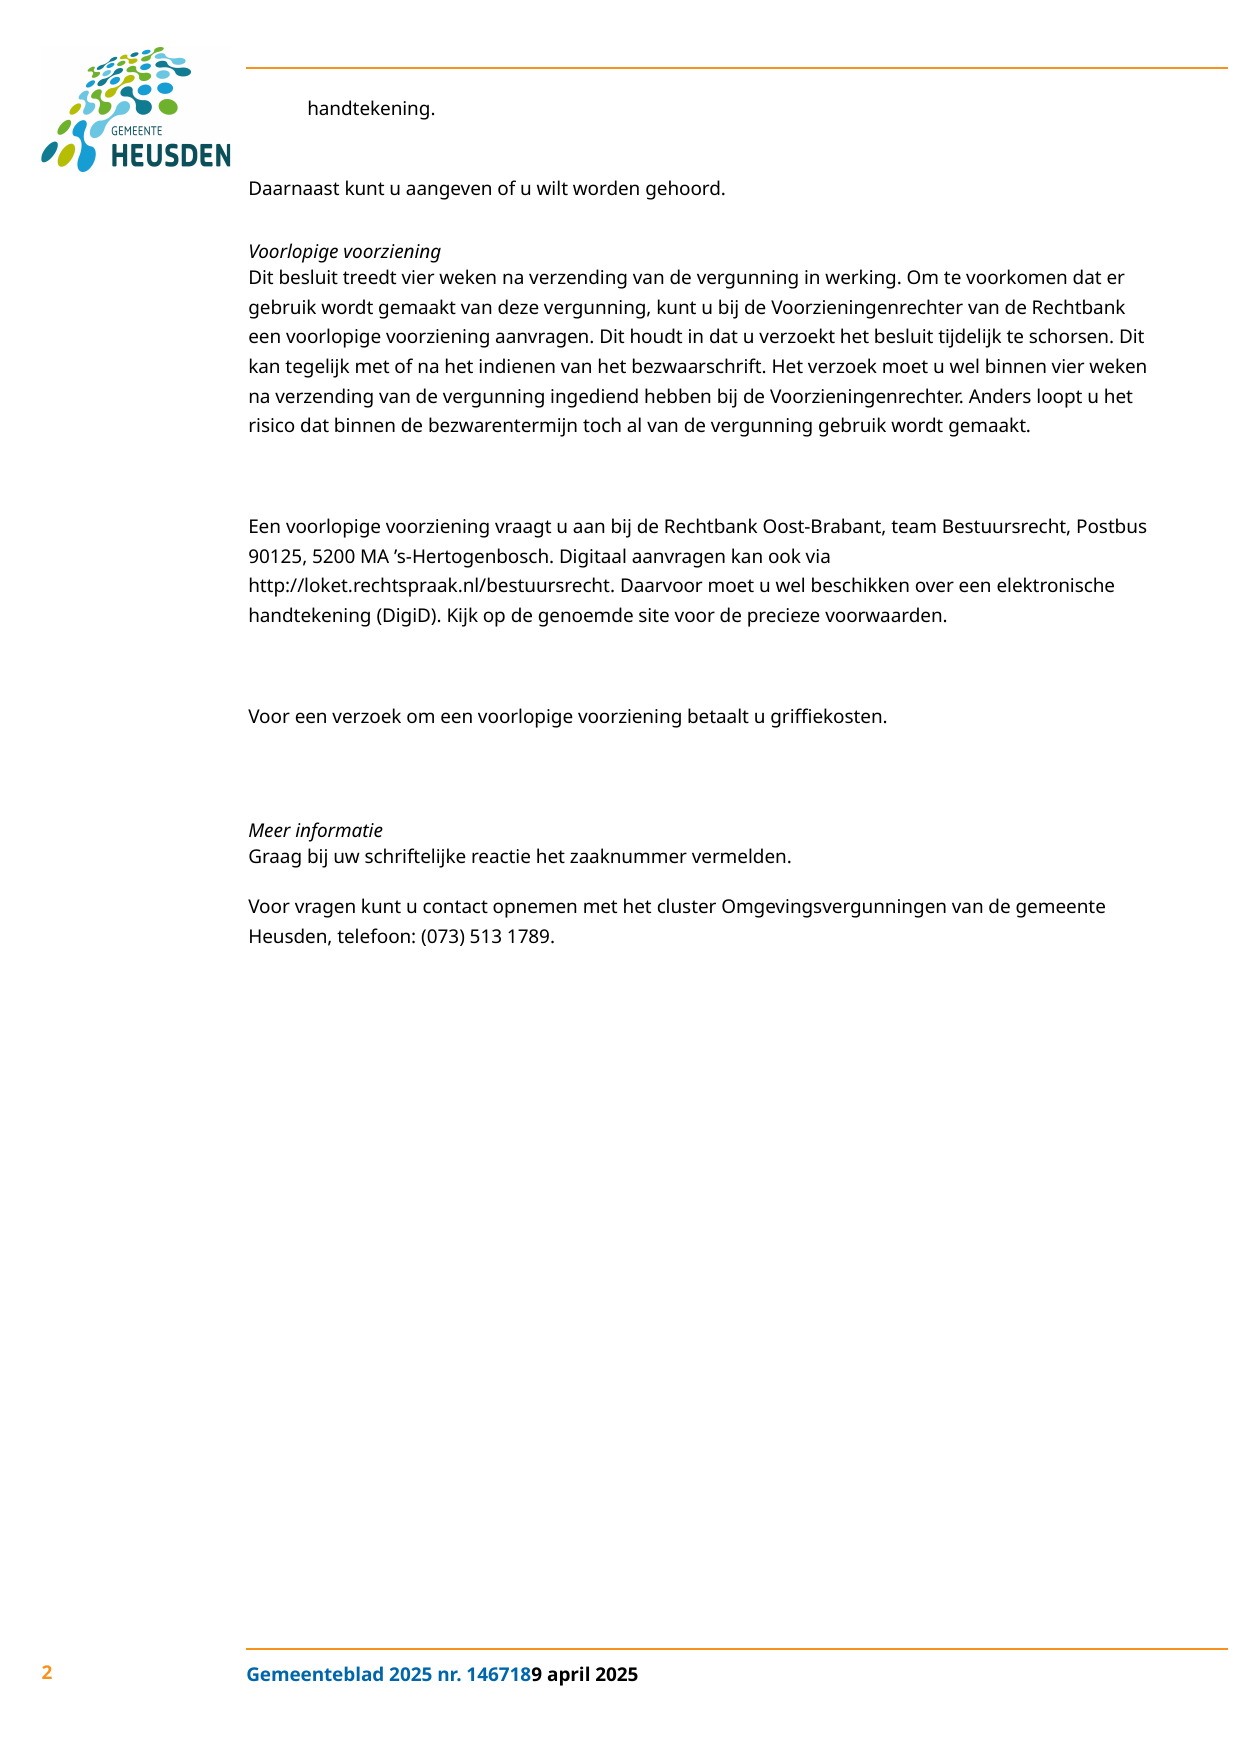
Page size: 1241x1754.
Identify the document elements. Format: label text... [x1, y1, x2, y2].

text Daarnaast kunt u aangeven of u wilt worden gehoord. [248, 175, 1152, 201]
list handtekening. [248, 95, 1152, 121]
text Voor een verzoek om een voorlopige voorziening betaalt u griffiekosten. [248, 703, 1152, 728]
text Voor vragen kunt u contact opnemen met het cluster Omgevingsvergunningen van de gemeente Heusden, telefoon: (073) 513 1789. [248, 893, 1152, 949]
text Meer informatie [248, 817, 1152, 843]
text Voorlopige voorziening [248, 239, 1152, 264]
picture [41, 47, 231, 172]
text Dit besluit treedt vier weken na verzending van de vergunning in werking. Om te voorkomen dat er gebruik wordt gemaakt van deze vergunning, kunt u bij de Voorzieningenrechter van de Rechtbank een voorlopige voorziening aanvragen. Dit houdt in dat u verzoekt het besluit tijdelijk te schorsen. Dit kan tegelijk met of na het indienen van het bezwaarschrift. Het verzoek moet u wel binnen vier weken na verzending van de vergunning ingediend hebben bij de Voorzieningenrechter. Anders loopt u het risico dat binnen de bezwarentermijn toch al van de vergunning gebruik wordt gemaakt. [248, 264, 1152, 438]
text Graag bij uw schriftelijke reactie het zaaknummer vermelden. [248, 843, 1152, 869]
text Een voorlopige voorziening vraagt u aan bij de Rechtbank Oost-Brabant, team Bestuursrecht, Postbus 90125, 5200 MA ’s-Hertogenbosch. Digitaal aanvragen kan ook via http://loket.rechtspraak.nl/bestuursrecht. Daarvoor moet u wel beschikken over een elektronische handtekening (DigiD). Kijk op de genoemde site voor de precieze voorwaarden. [248, 513, 1152, 628]
